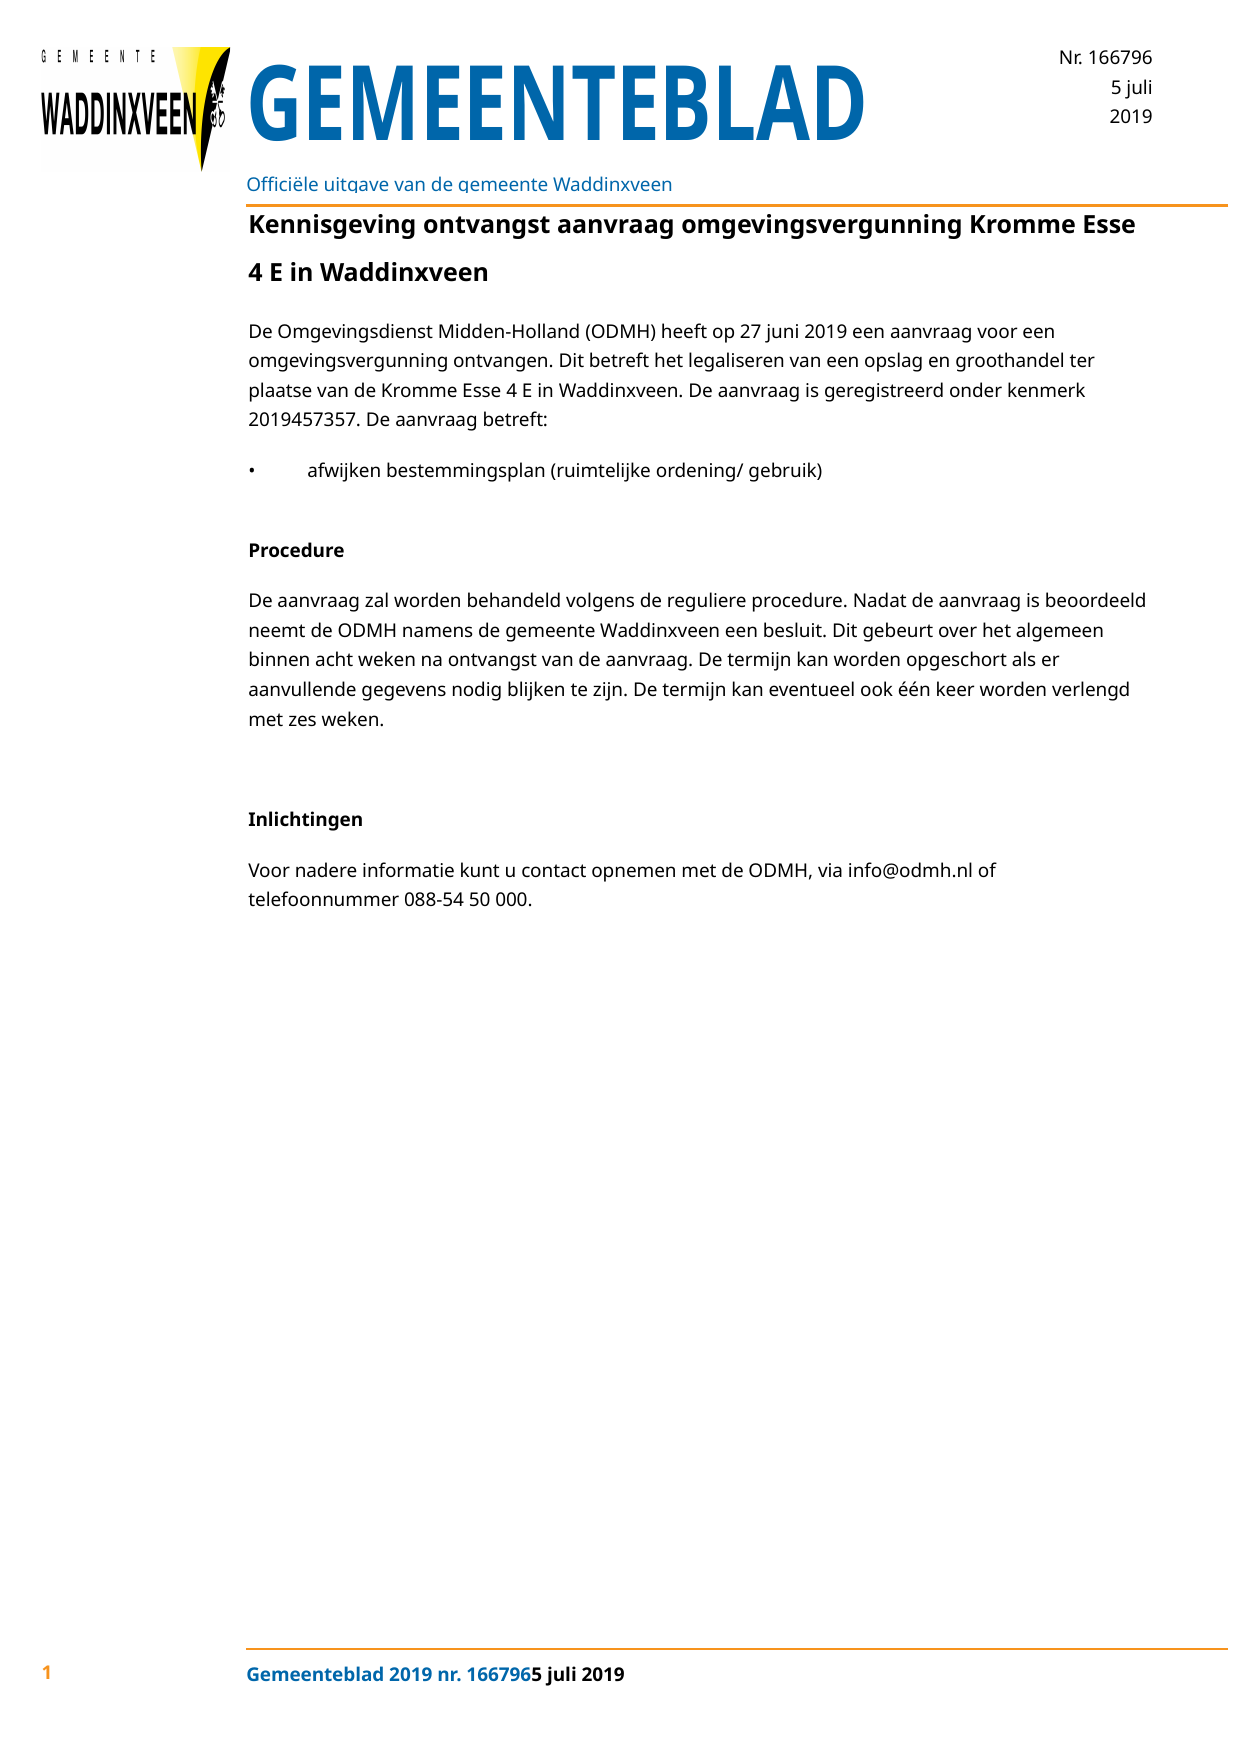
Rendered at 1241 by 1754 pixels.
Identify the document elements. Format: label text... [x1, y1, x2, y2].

text Inlichtingen [248, 807, 1152, 832]
list afwijken bestemmingsplan (ruimtelijke ordening/ gebruik) [248, 457, 1152, 483]
picture [41, 47, 231, 172]
text Procedure [248, 537, 1152, 563]
text Kennisgeving ontvangst aanvraag omgevingsvergunning Kromme Esse 4 E in Waddinxveen [248, 207, 1152, 288]
text De Omgevingsdienst Midden-Holland (ODMH) heeft op 27 juni 2019 een aanvraag voor een omgevingsvergunning ontvangen. Dit betreft het legaliseren van een opslag en groothandel ter plaatse van de Kromme Esse 4 E in Waddinxveen. De aanvraag is geregistreerd onder kenmerk 2019457357. De aanvraag betreft: [248, 318, 1152, 432]
text Voor nadere informatie kunt u contact opnemen met de ODMH, via info@odmh.nl of telefoonnummer 088-54 50 000. [248, 857, 1152, 912]
text De aanvraag zal worden behandeld volgens de reguliere procedure. Nadat de aanvraag is beoordeeld neemt de ODMH namens de gemeente Waddinxveen een besluit. Dit gebeurt over het algemeen binnen acht weken na ontvangst van de aanvraag. De termijn kan worden opgeschort als er aanvullende gegevens nodig blijken te zijn. De termijn kan eventueel ook één keer worden verlengd met zes weken. [248, 587, 1152, 732]
